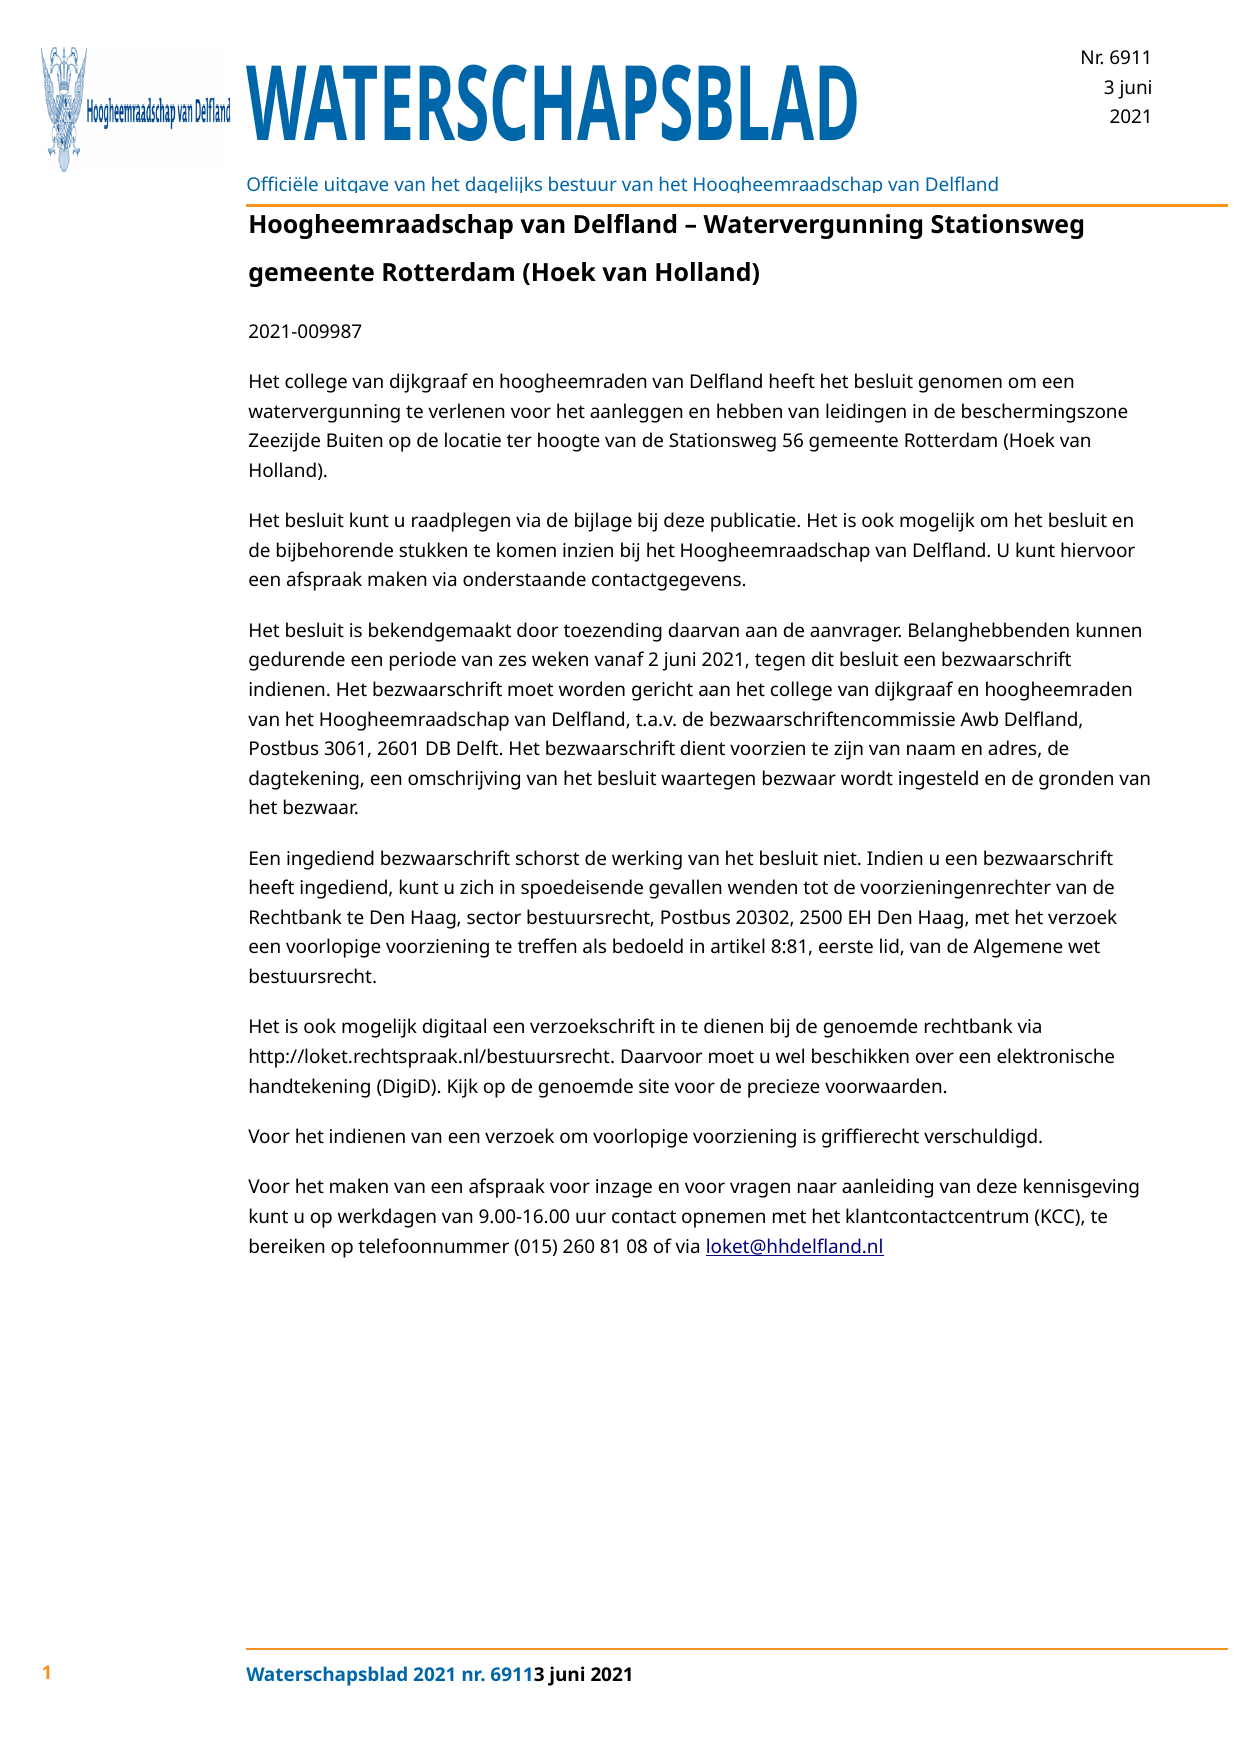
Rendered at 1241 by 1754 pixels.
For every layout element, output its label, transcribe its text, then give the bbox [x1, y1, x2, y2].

text 2021-009987 [248, 318, 1152, 344]
text Hoogheemraadschap van Delfland – Watervergunning Stationsweg gemeente Rotterdam (Hoek van Holland) [248, 207, 1152, 288]
text Een ingediend bezwaarschrift schorst de werking van het besluit niet. Indien u een bezwaarschrift heeft ingediend, kunt u zich in spoedeisende gevallen wenden tot de voorzieningenrechter van de Rechtbank te Den Haag, sector bestuursrecht, Postbus 20302, 2500 EH Den Haag, met het verzoek een voorlopige voorziening te treffen als bedoeld in artikel 8:81, eerste lid, van de Algemene wet bestuursrecht. [248, 845, 1152, 989]
text Voor het indienen van een verzoek om voorlopige voorziening is griffierecht verschuldigd. [248, 1123, 1152, 1149]
text Voor het maken van een afspraak voor inzage en voor vragen naar aanleiding van deze kennisgeving kunt u op werkdagen van 9.00-16.00 uur contact opnemen met het klantcontactcentrum (KCC), te bereiken op telefoonnummer (015) 260 81 08 of via loket@hhdelfland.nl [248, 1174, 1152, 1259]
text Het is ook mogelijk digitaal een verzoekschrift in te dienen bij de genoemde rechtbank via http://loket.rechtspraak.nl/bestuursrecht. Daarvoor moet u wel beschikken over een elektronische handtekening (DigiD). Kijk op de genoemde site voor de precieze voorwaarden. [248, 1014, 1152, 1099]
text Het besluit is bekendgemaakt door toezending daarvan aan de aanvrager. Belanghebbenden kunnen gedurende een periode van zes weken vanaf 2 juni 2021, tegen dit besluit een bezwaarschrift indienen. Het bezwaarschrift moet worden gericht aan het college van dijkgraaf en hoogheemraden van het Hoogheemraadschap van Delfland, t.a.v. de bezwaarschriftencommissie Awb Delfland, Postbus 3061, 2601 DB Delft. Het bezwaarschrift dient voorzien te zijn van naam en adres, de dagtekening, een omschrijving van het besluit waartegen bezwaar wordt ingesteld en de gronden van het bezwaar. [248, 617, 1152, 820]
picture [41, 47, 231, 172]
text Het college van dijkgraaf en hoogheemraden van Delfland heeft het besluit genomen om een watervergunning te verlenen voor het aanleggen en hebben van leidingen in de beschermingszone Zeezijde Buiten op de locatie ter hoogte van de Stationsweg 56 gemeente Rotterdam (Hoek van Holland). [248, 368, 1152, 483]
text Het besluit kunt u raadplegen via de bijlage bij deze publicatie. Het is ook mogelijk om het besluit en de bijbehorende stukken te komen inzien bij het Hoogheemraadschap van Delfland. U kunt hiervoor een afspraak maken via onderstaande contactgegevens. [248, 507, 1152, 592]
